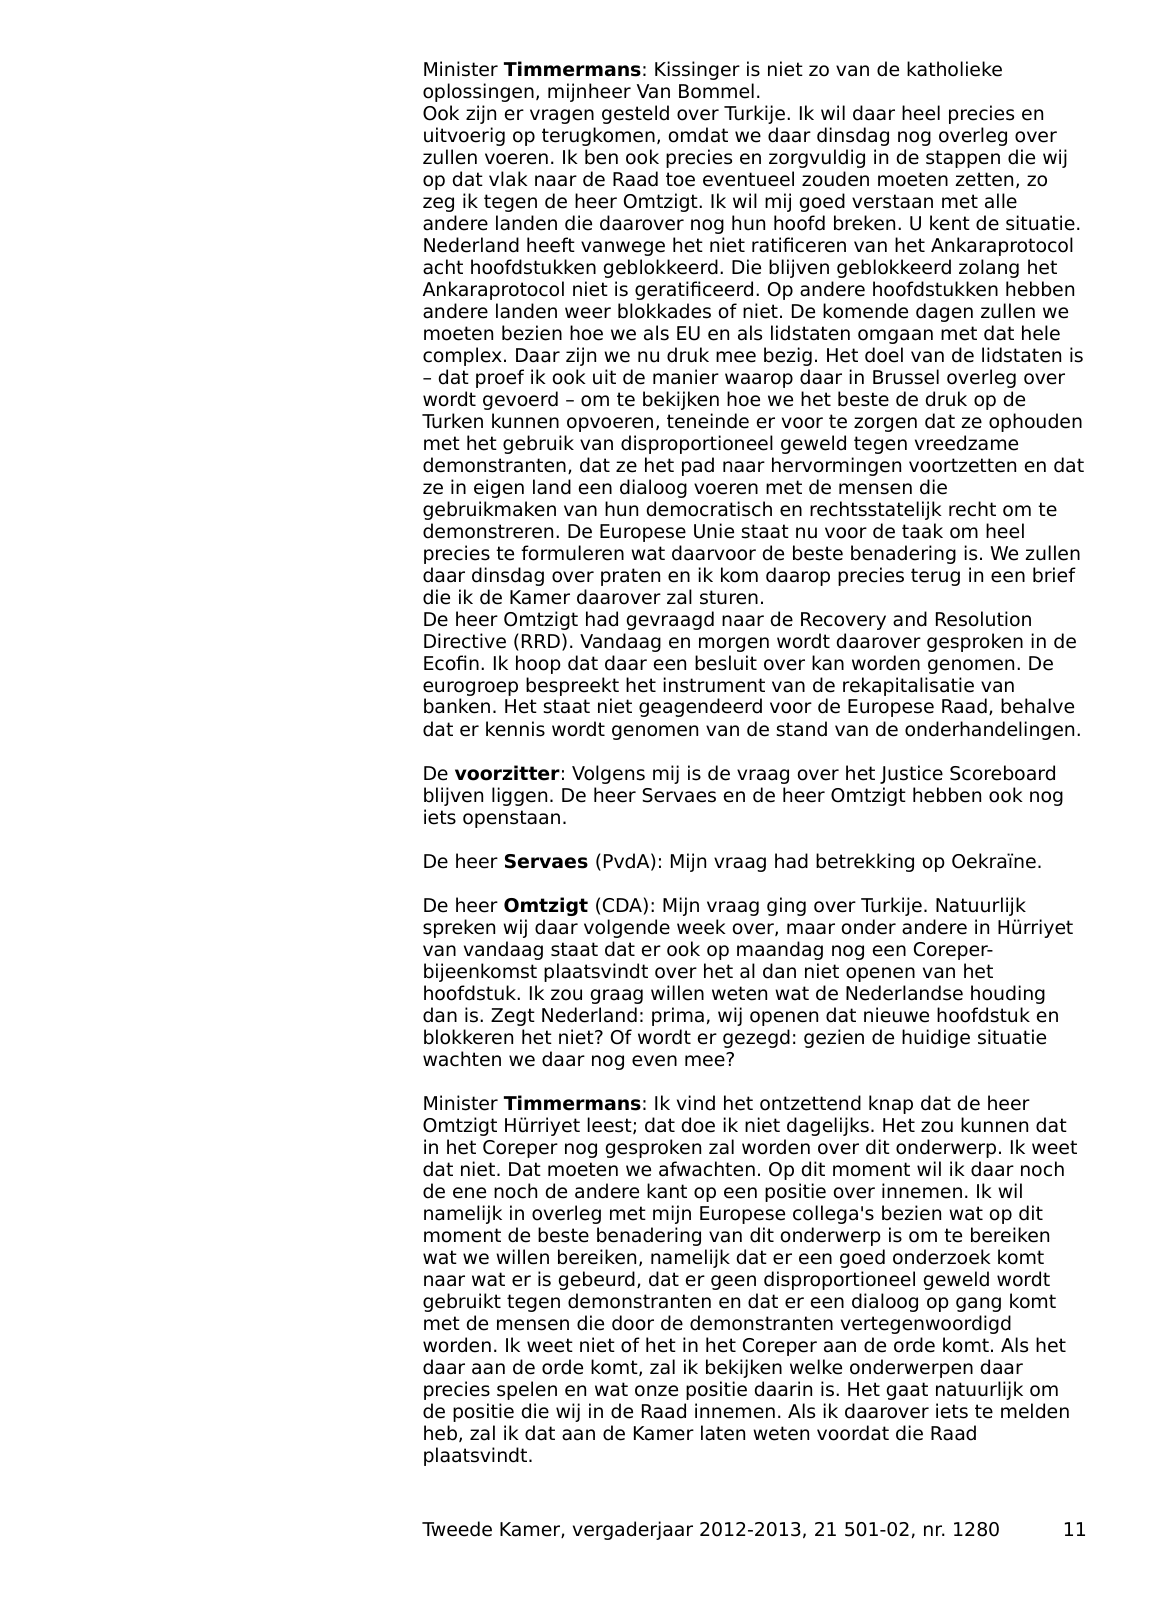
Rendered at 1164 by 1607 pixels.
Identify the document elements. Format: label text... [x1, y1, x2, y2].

text De voorzitter: Volgens mij is de vraag over het Justice Scoreboard blijven liggen. De heer Servaes en de heer Omtzigt hebben ook nog iets openstaan. [422, 763, 1087, 828]
text De heer Servaes (PvdA): Mijn vraag had betrekking op Oekraïne. [422, 851, 1087, 873]
text Minister Timmermans: Kissinger is niet zo van de katholieke oplossingen, mijnheer Van Bommel. [422, 59, 1087, 103]
text De heer Omtzigt (CDA): Mijn vraag ging over Turkije. Natuurlijk spreken wij daar volgende week over, maar onder andere in Hürriyet van vandaag staat dat er ook op maandag nog een Coreper-bijeenkomst plaatsvindt over het al dan niet openen van het hoofdstuk. Ik zou graag willen weten wat de Nederlandse houding dan is. Zegt Nederland: prima, wij openen dat nieuwe hoofdstuk en blokkeren het niet? Of wordt er gezegd: gezien de huidige situatie wachten we daar nog even mee? [422, 895, 1087, 1071]
text De heer Omtzigt had gevraagd naar de Recovery and Resolution Directive (RRD). Vandaag en morgen wordt daarover gesproken in de Ecofin. Ik hoop dat daar een besluit over kan worden genomen. De eurogroep bespreekt het instrument van de rekapitalisatie van banken. Het staat niet geagendeerd voor de Europese Raad, behalve dat er kennis wordt genomen van de stand van de onderhandelingen. [422, 608, 1087, 740]
text Minister Timmermans: Ik vind het ontzettend knap dat de heer Omtzigt Hürriyet leest; dat doe ik niet dagelijks. Het zou kunnen dat in het Coreper nog gesproken zal worden over dit onderwerp. Ik weet dat niet. Dat moeten we afwachten. Op dit moment wil ik daar noch de ene noch de andere kant op een positie over innemen. Ik wil namelijk in overleg met mijn Europese collega's bezien wat op dit moment de beste benadering van dit onderwerp is om te bereiken wat we willen bereiken, namelijk dat er een goed onderzoek komt naar wat er is gebeurd, dat er geen disproportioneel geweld wordt gebruikt tegen demonstranten en dat er een dialoog op gang komt met de mensen die door de demonstranten vertegenwoordigd worden. Ik weet niet of het in het Coreper aan de orde komt. Als het daar aan de orde komt, zal ik bekijken welke onderwerpen daar precies spelen en wat onze positie daarin is. Het gaat natuurlijk om de positie die wij in de Raad innemen. Als ik daarover iets te melden heb, zal ik dat aan de Kamer laten weten voordat die Raad plaatsvindt. [422, 1093, 1087, 1467]
text Ook zijn er vragen gesteld over Turkije. Ik wil daar heel precies en uitvoerig op terugkomen, omdat we daar dinsdag nog overleg over zullen voeren. Ik ben ook precies en zorgvuldig in de stappen die wij op dat vlak naar de Raad toe eventueel zouden moeten zetten, zo zeg ik tegen de heer Omtzigt. Ik wil mij goed verstaan met alle andere landen die daarover nog hun hoofd breken. U kent de situatie. Nederland heeft vanwege het niet ratificeren van het Ankaraprotocol acht hoofdstukken geblokkeerd. Die blijven geblokkeerd zolang het Ankaraprotocol niet is geratificeerd. Op andere hoofdstukken hebben andere landen weer blokkades of niet. De komende dagen zullen we moeten bezien hoe we als EU en als lidstaten omgaan met dat hele complex. Daar zijn we nu druk mee bezig. Het doel van de lidstaten is – dat proef ik ook uit de manier waarop daar in Brussel overleg over wordt gevoerd – om te bekijken hoe we het beste de druk op de Turken kunnen opvoeren, teneinde er voor te zorgen dat ze ophouden met het gebruik van disproportioneel geweld tegen vreedzame demonstranten, dat ze het pad naar hervormingen voortzetten en dat ze in eigen land een dialoog voeren met de mensen die gebruikmaken van hun democratisch en rechtsstatelijk recht om te demonstreren. De Europese Unie staat nu voor de taak om heel precies te formuleren wat daarvoor de beste benadering is. We zullen daar dinsdag over praten en ik kom daarop precies terug in een brief die ik de Kamer daarover zal sturen. [422, 103, 1087, 608]
